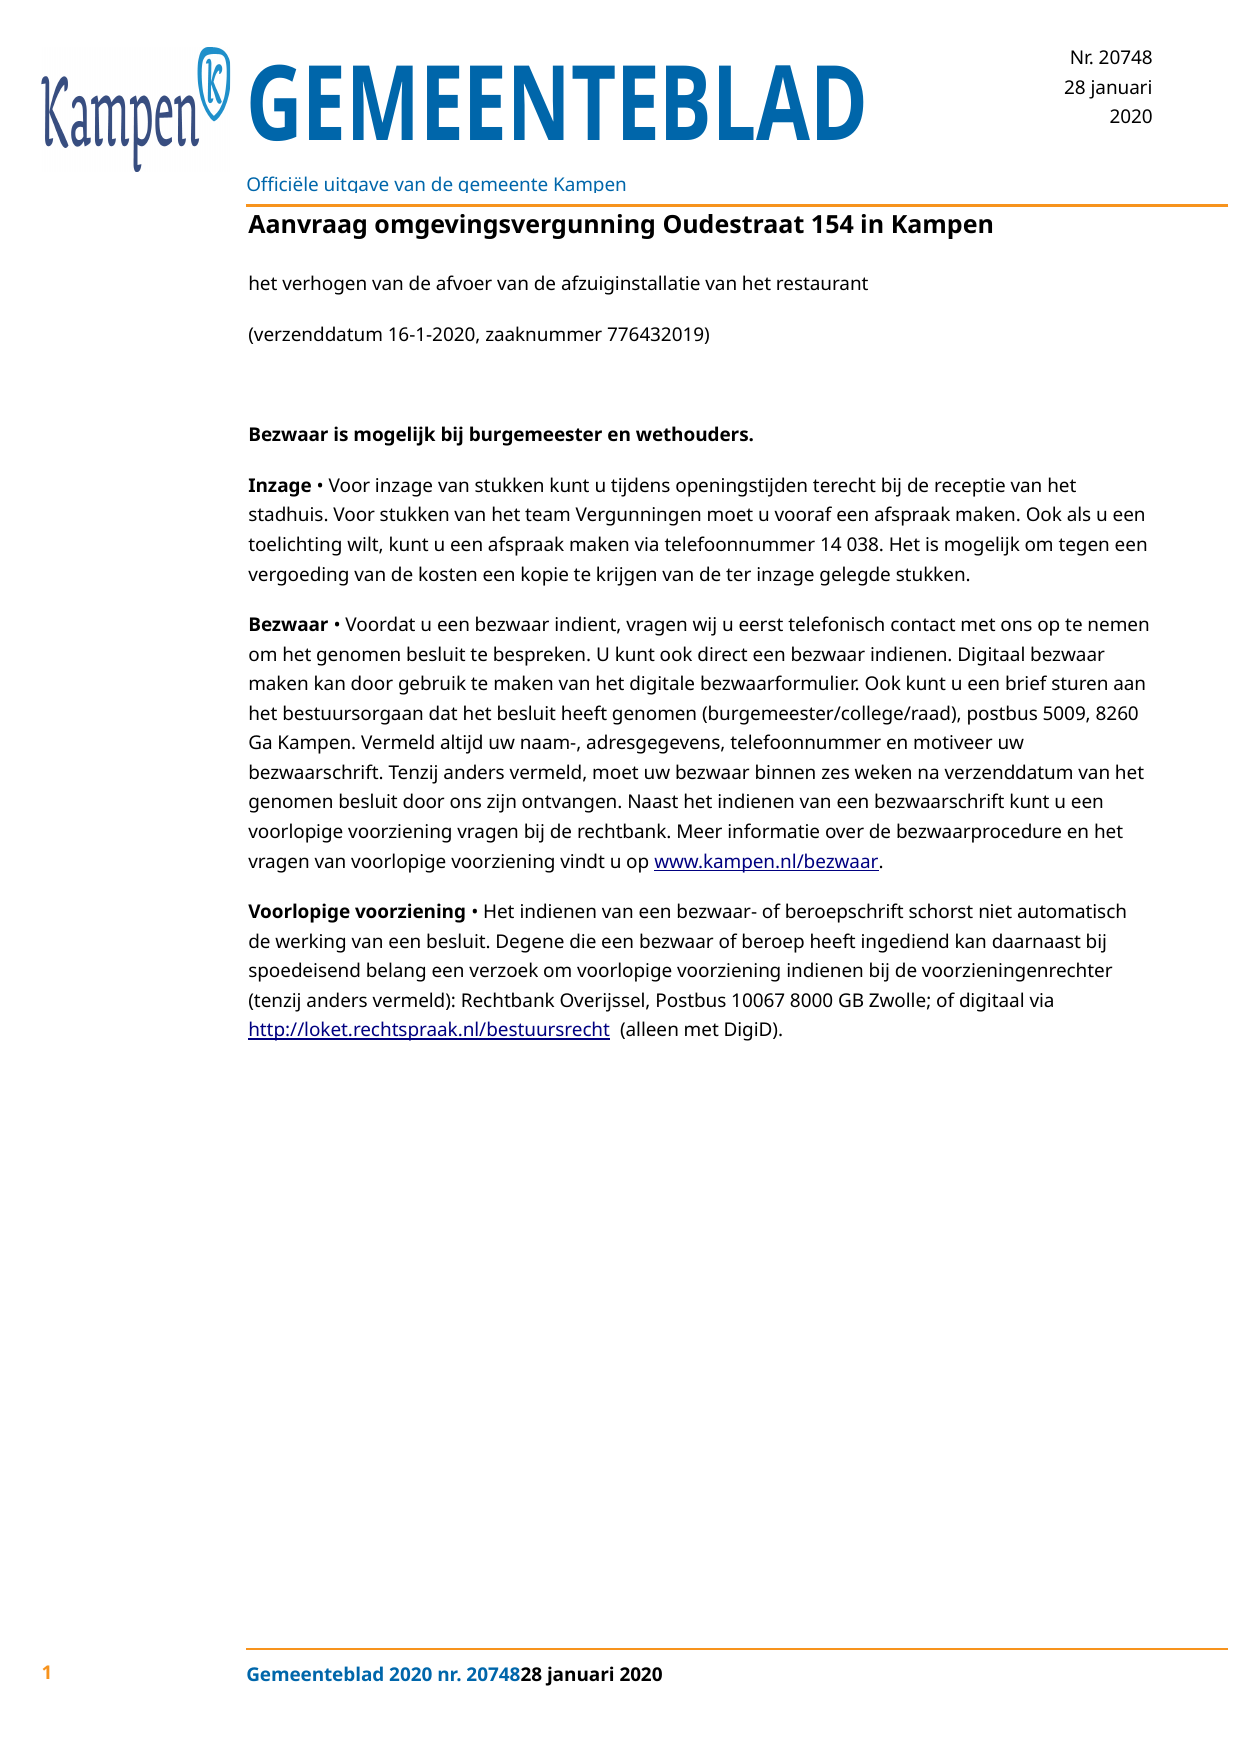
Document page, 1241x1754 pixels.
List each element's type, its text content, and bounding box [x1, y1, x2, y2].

text Bezwaar is mogelijk bij burgemeester en wethouders. [248, 422, 1152, 447]
text Bezwaar • Voordat u een bezwaar indient, vragen wij u eerst telefonisch contact met ons op te nemen om het genomen besluit te bespreken. U kunt ook direct een bezwaar indienen. Digitaal bezwaar maken kan door gebruik te maken van het digitale bezwaarformulier. Ook kunt u een brief sturen aan het bestuursorgaan dat het besluit heeft genomen (burgemeester/college/raad), postbus 5009, 8260 Ga Kampen. Vermeld altijd uw naam-, adresgegevens, telefoonnummer en motiveer uw bezwaarschrift. Tenzij anders vermeld, moet uw bezwaar binnen zes weken na verzenddatum van het genomen besluit door ons zijn ontvangen. Naast het indienen van een bezwaarschrift kunt u een voorlopige voorziening vragen bij de rechtbank. Meer informatie over de bezwaarprocedure en het vragen van voorlopige voorziening vindt u op www.kampen.nl/bezwaar. [248, 611, 1152, 873]
picture [41, 47, 231, 172]
text het verhogen van de afvoer van de afzuiginstallatie van het restaurant [248, 270, 1152, 296]
text Voorlopige voorziening • Het indienen van een bezwaar- of beroepschrift schorst niet automatisch de werking van een besluit. Degene die een bezwaar of beroep heeft ingediend kan daarnaast bij spoedeisend belang een verzoek om voorlopige voorziening indienen bij de voorzieningenrechter (tenzij anders vermeld): Rechtbank Overijssel, Postbus 10067 8000 GB Zwolle; of digitaal via http://loket.rechtspraak.nl/bestuursrecht (alleen met DigiD). [248, 898, 1152, 1042]
text Aanvraag omgevingsvergunning Oudestraat 154 in Kampen [248, 207, 1152, 241]
text (verzenddatum 16-1-2020, zaaknummer 776432019) [248, 321, 1152, 346]
text Inzage • Voor inzage van stukken kunt u tijdens openingstijden terecht bij de receptie van het stadhuis. Voor stukken van het team Vergunningen moet u vooraf een afspraak maken. Ook als u een toelichting wilt, kunt u een afspraak maken via telefoonnummer 14 038. Het is mogelijk om tegen een vergoeding van de kosten een kopie te krijgen van de ter inzage gelegde stukken. [248, 472, 1152, 586]
